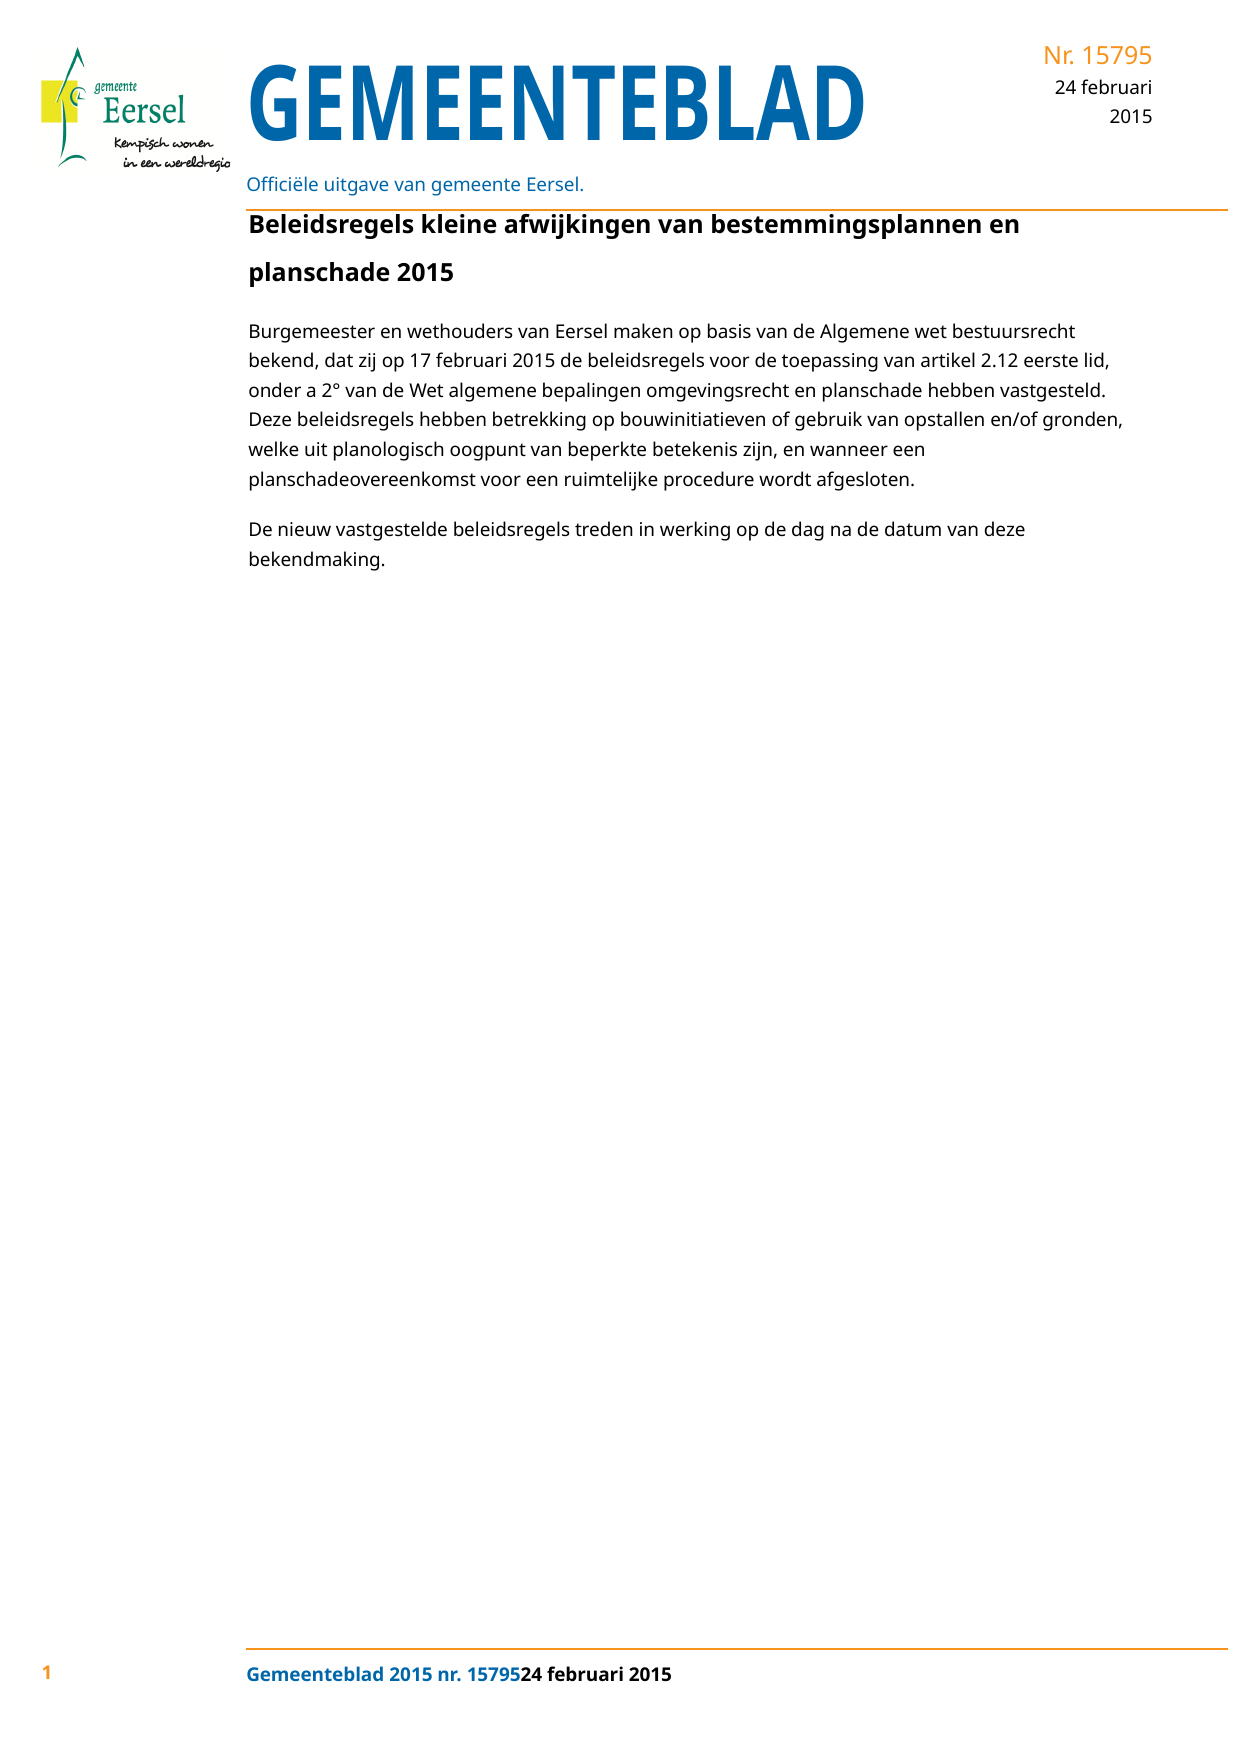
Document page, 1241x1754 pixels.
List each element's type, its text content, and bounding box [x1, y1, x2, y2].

text Beleidsregels kleine afwijkingen van bestemmingsplannen en planschade 2015 [248, 211, 1152, 288]
text De nieuw vastgestelde beleidsregels treden in werking op de dag na de datum van deze bekendmaking. [248, 516, 1152, 572]
text Burgemeester en wethouders van Eersel maken op basis van de Algemene wet bestuursrecht bekend, dat zij op 17 februari 2015 de beleidsregels voor de toepassing van artikel 2.12 eerste lid, onder a 2° van de Wet algemene bepalingen omgevingsrecht en planschade hebben vastgesteld. Deze beleidsregels hebben betrekking op bouwinitiatieven of gebruik van opstallen en/of gronden, welke uit planologisch oogpunt van beperkte betekenis zijn, en wanneer een planschadeovereenkomst voor een ruimtelijke procedure wordt afgesloten. [248, 318, 1152, 492]
picture [41, 47, 231, 172]
